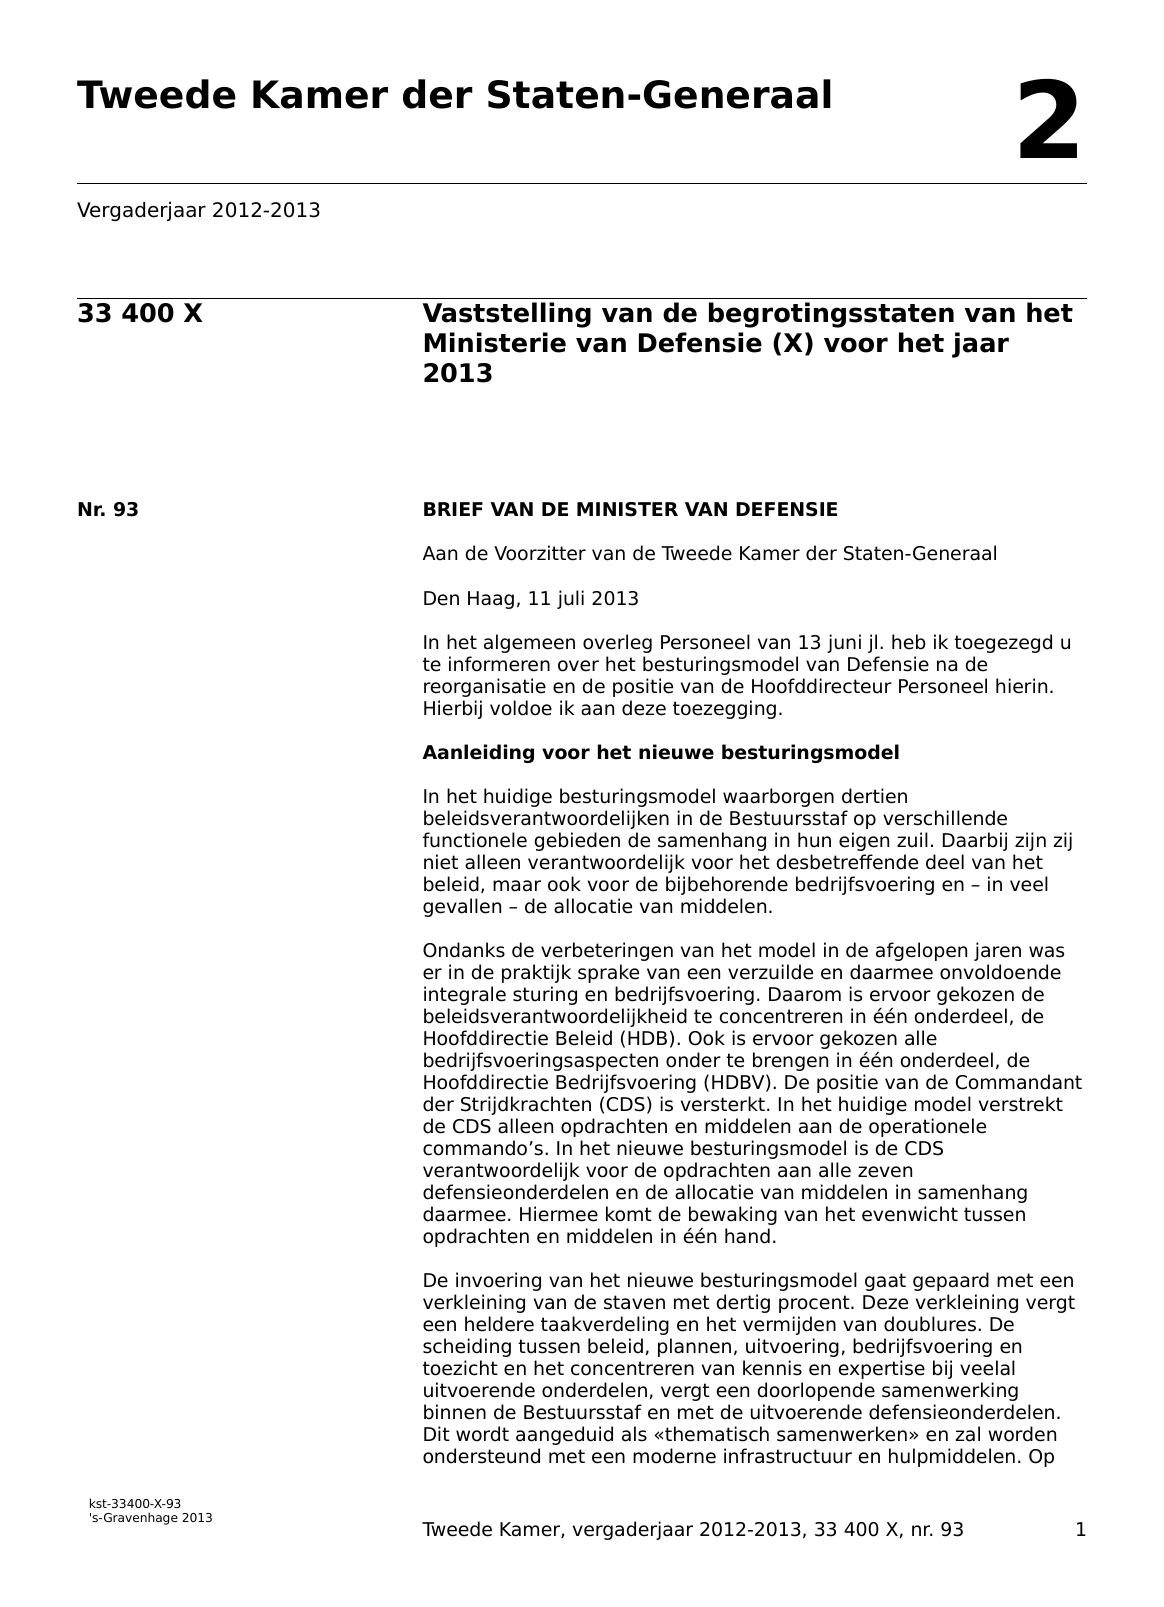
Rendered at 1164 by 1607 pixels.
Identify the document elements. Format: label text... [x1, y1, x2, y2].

subtitle Nr. 93 BRIEF VAN DE MINISTER VAN DEFENSIE [77, 499, 1087, 521]
subtitle Aanleiding voor het nieuwe besturingsmodel [422, 742, 1087, 764]
table_header Tweede Kamer der Staten-Generaal [77, 59, 886, 183]
subtitle 33 400 X Vaststelling van de begrotingsstaten van het Ministerie van Defensie (X) voor het jaar 2013 [77, 299, 1087, 388]
table_cell Vergaderjaar 2012-2013 [77, 184, 1087, 298]
text De invoering van het nieuwe besturingsmodel gaat gepaard met een verkleining van de staven met dertig procent. Deze verkleining vergt een heldere taakverdeling en het vermijden van doublures. De scheiding tussen beleid, plannen, uitvoering, bedrijfsvoering en toezicht en het concentreren van kennis en expertise bij veelal uitvoerende onderdelen, vergt een doorlopende samenwerking binnen de Bestuursstaf en met de uitvoerende defensieonderdelen. Dit wordt aangeduid als «thematisch samenwerken» en zal worden ondersteund met een moderne infrastructuur en hulpmiddelen. Op [422, 1270, 1087, 1468]
text kst-33400-X-93 [88, 1497, 323, 1511]
text In het algemeen overleg Personeel van 13 juni jl. heb ik toegezegd u te informeren over het besturingsmodel van Defensie na de reorganisatie en de positie van de Hoofddirecteur Personeel hierin. Hierbij voldoe ik aan deze toezegging. [422, 632, 1087, 719]
text In het huidige besturingsmodel waarborgen dertien beleidsverantwoordelijken in de Bestuursstaf op verschillende functionele gebieden de samenhang in hun eigen zuil. Daarbij zijn zij niet alleen verantwoordelijk voor het desbetreffende deel van het beleid, maar ook voor de bijbehorende bedrijfsvoering en – in veel gevallen – de allocatie van middelen. [422, 786, 1087, 918]
text 's-Gravenhage 2013 [88, 1511, 323, 1525]
text Ondanks de verbeteringen van het model in de afgelopen jaren was er in de praktijk sprake van een verzuilde en daarmee onvoldoende integrale sturing en bedrijfsvoering. Daarom is ervoor gekozen de beleidsverantwoordelijkheid te concentreren in één onderdeel, de Hoofddirectie Beleid (HDB). Ook is ervoor gekozen alle bedrijfsvoeringsaspecten onder te brengen in één onderdeel, de Hoofddirectie Bedrijfsvoering (HDBV). De positie van de Commandant der Strijdkrachten (CDS) is versterkt. In het huidige model verstrekt de CDS alleen opdrachten en middelen aan de operationele commando’s. In het nieuwe besturingsmodel is de CDS verantwoordelijk voor de opdrachten aan alle zeven defensieonderdelen en de allocatie van middelen in samenhang daarmee. Hiermee komt de bewaking van het evenwicht tussen opdrachten en middelen in één hand. [422, 940, 1087, 1248]
text Den Haag, 11 juli 2013 [422, 587, 1087, 609]
text Aan de Voorzitter van de Tweede Kamer der Staten-Generaal [422, 543, 1087, 565]
table_header 2 [886, 59, 1087, 183]
